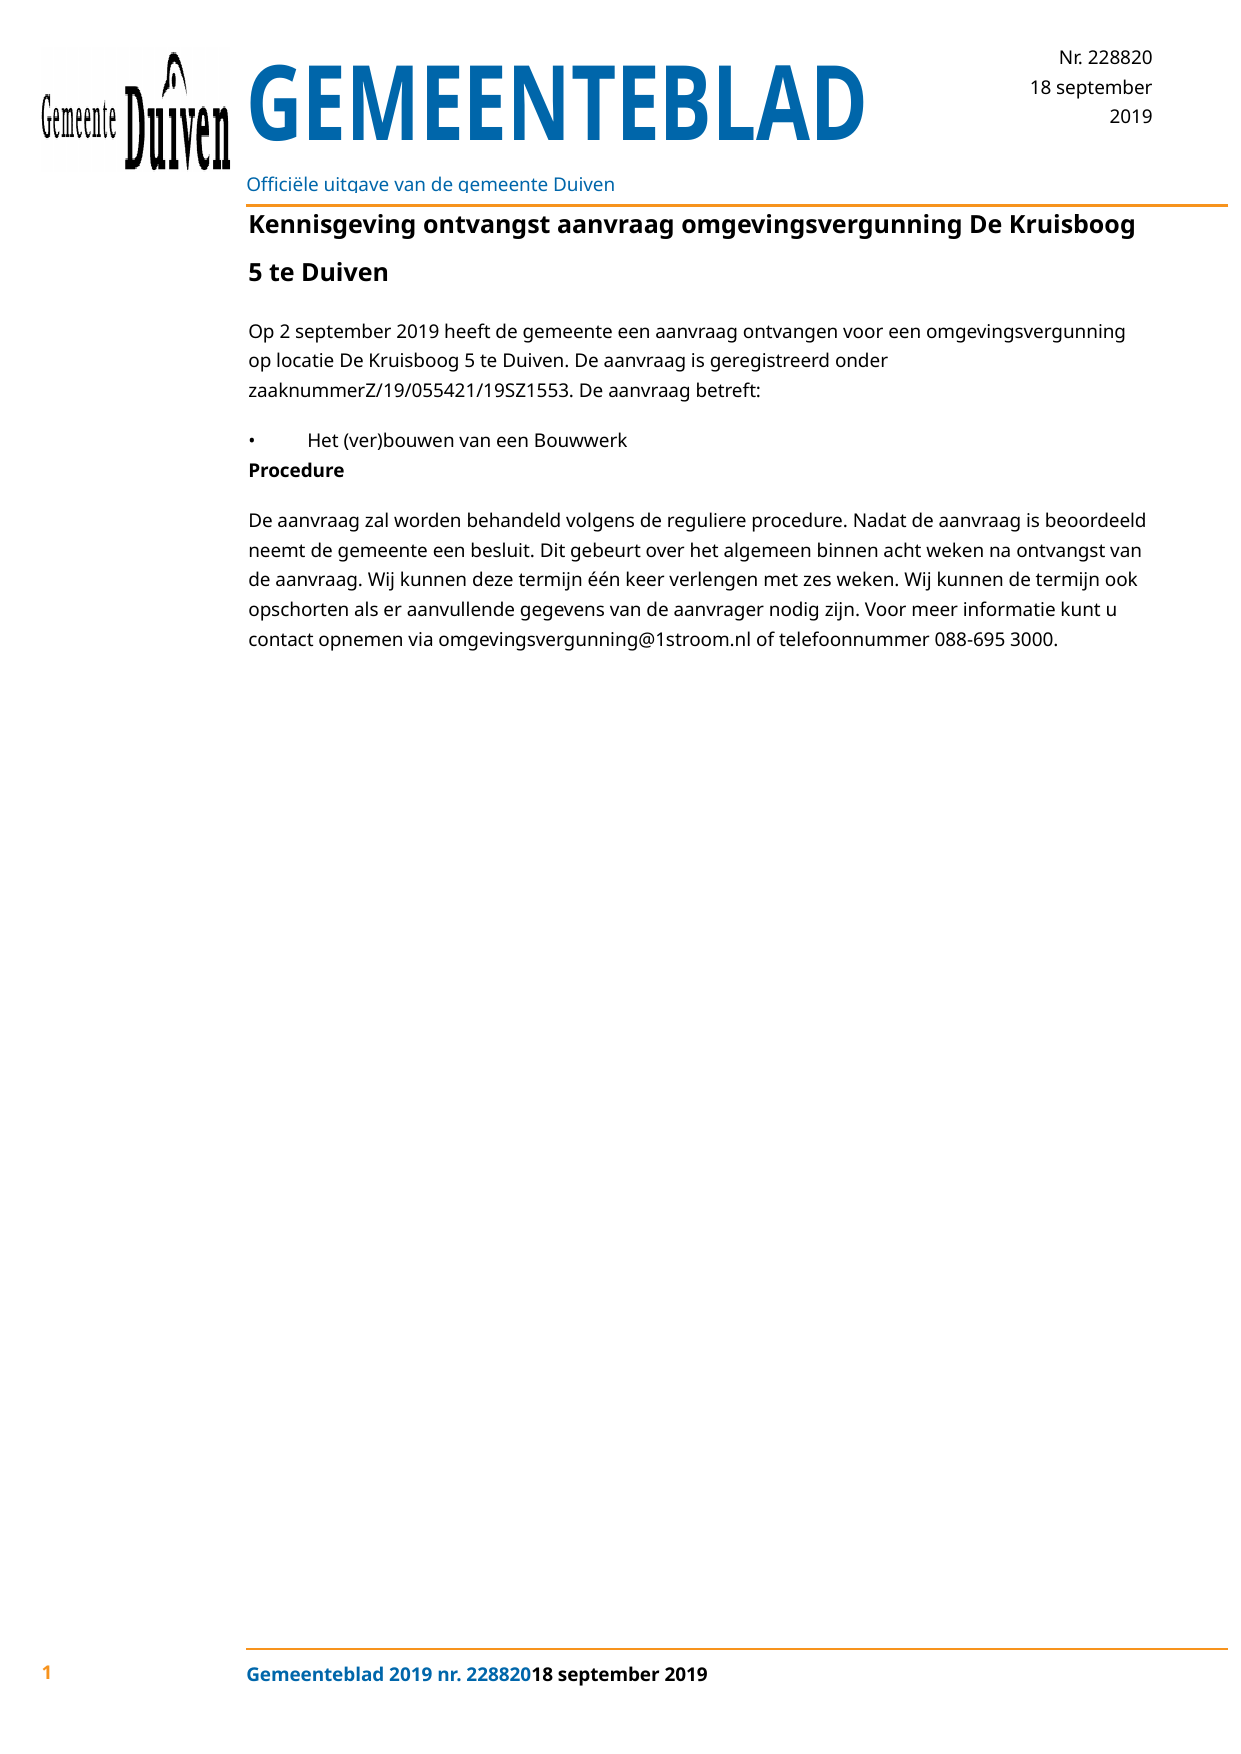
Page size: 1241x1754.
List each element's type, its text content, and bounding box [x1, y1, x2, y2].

text Procedure [248, 457, 1152, 483]
text Kennisgeving ontvangst aanvraag omgevingsvergunning De Kruisboog 5 te Duiven [248, 207, 1152, 288]
picture [41, 47, 231, 172]
text Op 2 september 2019 heeft de gemeente een aanvraag ontvangen voor een omgevingsvergunning op locatie De Kruisboog 5 te Duiven. De aanvraag is geregistreerd onder zaaknummerZ/19/055421/19SZ1553. De aanvraag betreft: [248, 318, 1152, 403]
list Het (ver)bouwen van een Bouwwerk [248, 427, 1152, 453]
text De aanvraag zal worden behandeld volgens de reguliere procedure. Nadat de aanvraag is beoordeeld neemt de gemeente een besluit. Dit gebeurt over het algemeen binnen acht weken na ontvangst van de aanvraag. Wij kunnen deze termijn één keer verlengen met zes weken. Wij kunnen de termijn ook opschorten als er aanvullende gegevens van de aanvrager nodig zijn. Voor meer informatie kunt u contact opnemen via omgevingsvergunning@1stroom.nl of telefoonnummer 088-695 3000. [248, 507, 1152, 652]
